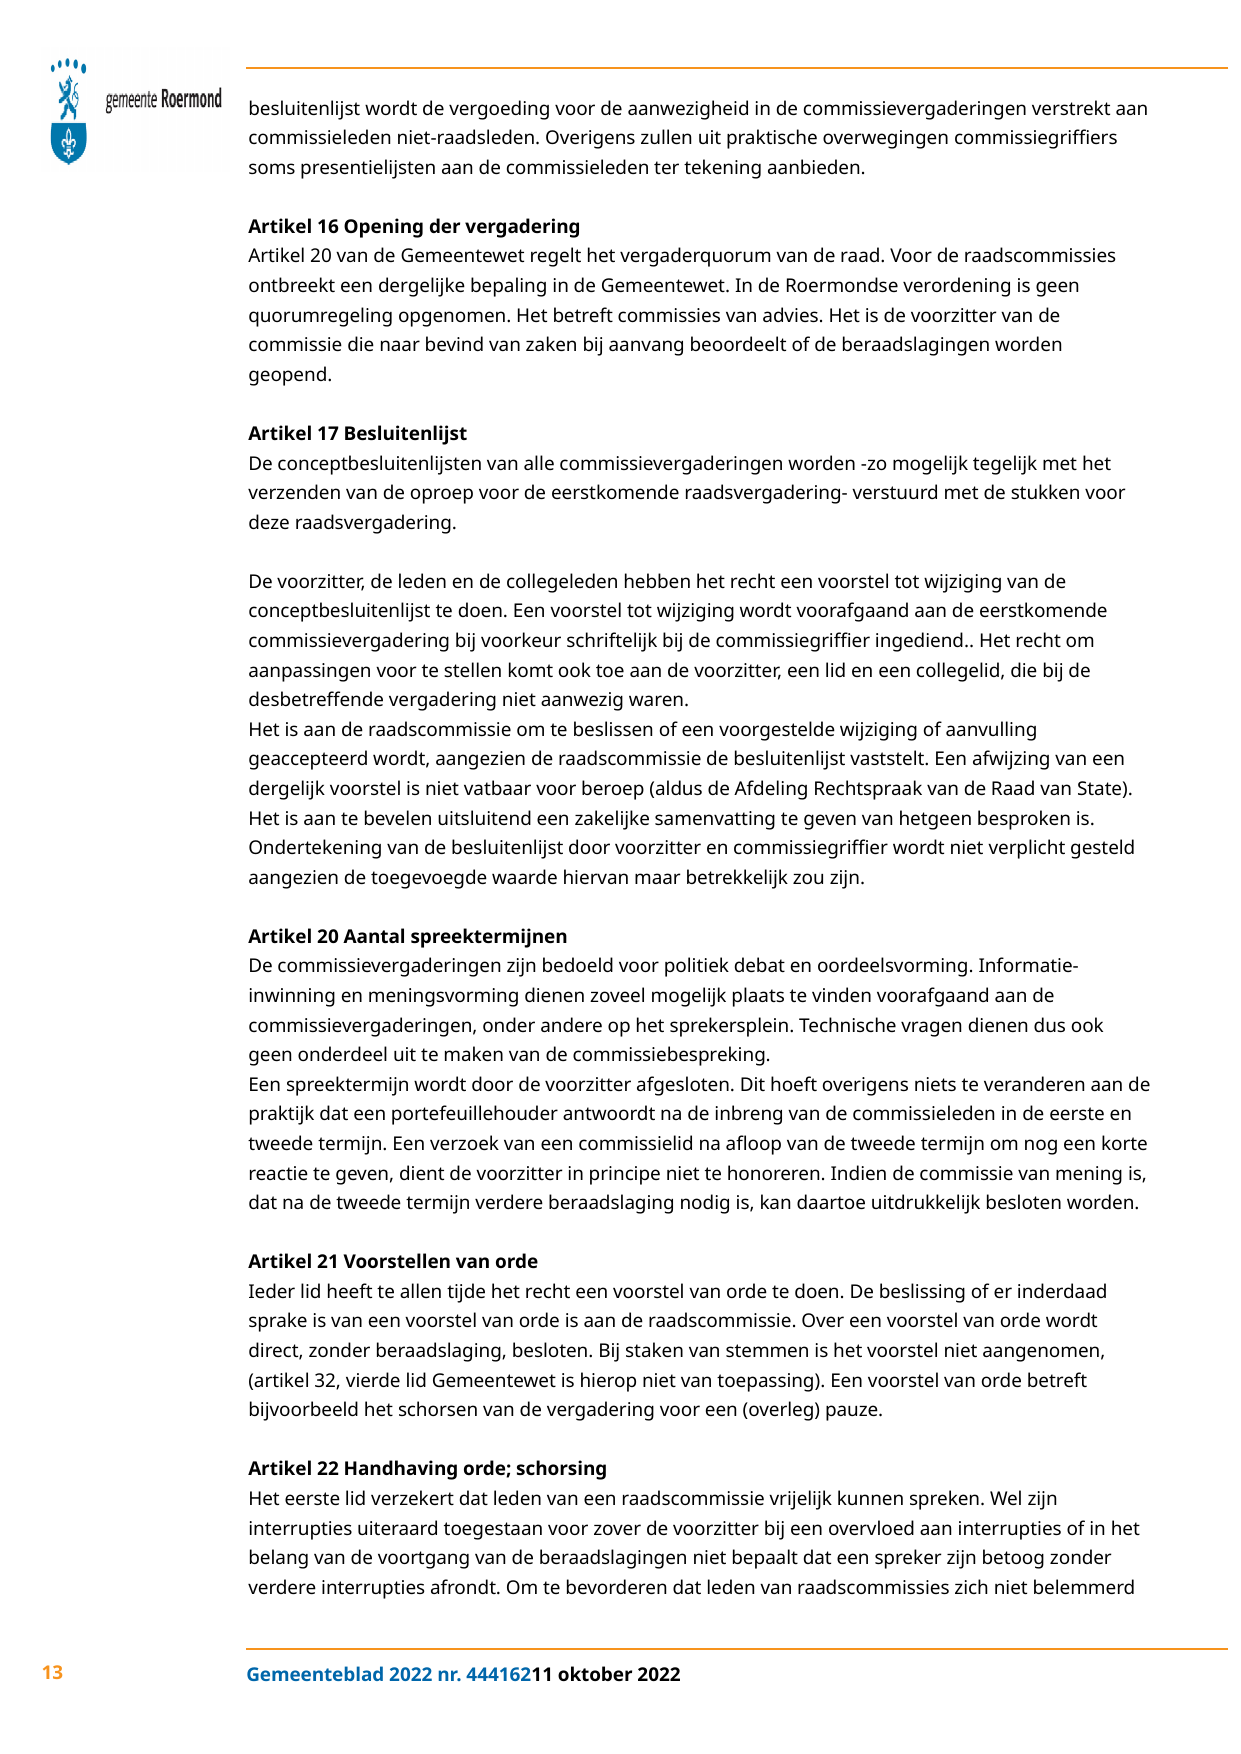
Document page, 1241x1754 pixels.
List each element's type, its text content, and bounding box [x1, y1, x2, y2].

text besluitenlijst wordt de vergoeding voor de aanwezigheid in de commissievergaderingen verstrekt aan commissieleden niet-raadsleden. Overigens zullen uit praktische overwegingen commissiegriffiers soms presentielijsten aan de commissieleden ter tekening aanbieden. [248, 95, 1152, 180]
text Het is aan de raadscommissie om te beslissen of een voorgestelde wijziging of aanvulling geaccepteerd wordt, aangezien de raadscommissie de besluitenlijst vaststelt. Een afwijzing van een dergelijk voorstel is niet vatbaar voor beroep (aldus de Afdeling Rechtspraak van de Raad van State). Het is aan te bevelen uitsluitend een zakelijke samenvatting te geven van hetgeen besproken is. [248, 716, 1152, 831]
picture [41, 47, 231, 172]
text Ondertekening van de besluitenlijst door voorzitter en commissiegriffier wordt niet verplicht gesteld aangezien de toegevoegde waarde hiervan maar betrekkelijk zou zijn. [248, 834, 1152, 890]
text Artikel 17 Besluitenlijst [248, 420, 1152, 446]
text Ieder lid heeft te allen tijde het recht een voorstel van orde te doen. De beslissing of er inderdaad sprake is van een voorstel van orde is aan de raadscommissie. Over een voorstel van orde wordt direct, zonder beraadslaging, besloten. Bij staken van stemmen is het voorstel niet aangenomen, (artikel 32, vierde lid Gemeentewet is hierop niet van toepassing). Een voorstel van orde betreft bijvoorbeeld het schorsen van de vergadering voor een (overleg) pauze. [248, 1278, 1152, 1422]
text Artikel 21 Voorstellen van orde [248, 1248, 1152, 1274]
text Het eerste lid verzekert dat leden van een raadscommissie vrijelijk kunnen spreken. Wel zijn interrupties uiteraard toegestaan voor zover de voorzitter bij een overvloed aan interrupties of in het belang van de voortgang van de beraadslagingen niet bepaalt dat een spreker zijn betoog zonder verdere interrupties afrondt. Om te bevorderen dat leden van raadscommissies zich niet belemmerd [248, 1485, 1152, 1600]
text Een spreektermijn wordt door de voorzitter afgesloten. Dit hoeft overigens niets te veranderen aan de praktijk dat een portefeuillehouder antwoordt na de inbreng van de commissieleden in de eerste en tweede termijn. Een verzoek van een commissielid na afloop van de tweede termijn om nog een korte reactie te geven, dient de voorzitter in principe niet te honoreren. Indien de commissie van mening is, dat na de tweede termijn verdere beraadslaging nodig is, kan daartoe uitdrukkelijk besloten worden. [248, 1071, 1152, 1215]
text De commissievergaderingen zijn bedoeld voor politiek debat en oordeelsvorming. Informatie-inwinning en meningsvorming dienen zoveel mogelijk plaats te vinden voorafgaand aan de commissievergaderingen, onder andere op het sprekersplein. Technische vragen dienen dus ook geen onderdeel uit te maken van de commissiebespreking. [248, 953, 1152, 1067]
text De voorzitter, de leden en de collegeleden hebben het recht een voorstel tot wijziging van de conceptbesluitenlijst te doen. Een voorstel tot wijziging wordt voorafgaand aan de eerstkomende commissievergadering bij voorkeur schriftelijk bij de commissiegriffier ingediend.. Het recht om aanpassingen voor te stellen komt ook toe aan de voorzitter, een lid en een collegelid, die bij de desbetreffende vergadering niet aanwezig waren. [248, 568, 1152, 712]
text Artikel 20 van de Gemeentewet regelt het vergaderquorum van de raad. Voor de raadscommissies ontbreekt een dergelijke bepaling in de Gemeentewet. In de Roermondse verordening is geen quorumregeling opgenomen. Het betreft commissies van advies. Het is de voorzitter van de commissie die naar bevind van zaken bij aanvang beoordeelt of de beraadslagingen worden geopend. [248, 243, 1152, 387]
text Artikel 22 Handhaving orde; schorsing [248, 1456, 1152, 1481]
text De conceptbesluitenlijsten van alle commissievergaderingen worden -zo mogelijk tegelijk met het verzenden van de oproep voor de eerstkomende raadsvergadering- verstuurd met de stukken voor deze raadsvergadering. [248, 450, 1152, 535]
text Artikel 20 Aantal spreektermijnen [248, 923, 1152, 949]
text Artikel 16 Opening der vergadering [248, 213, 1152, 239]
